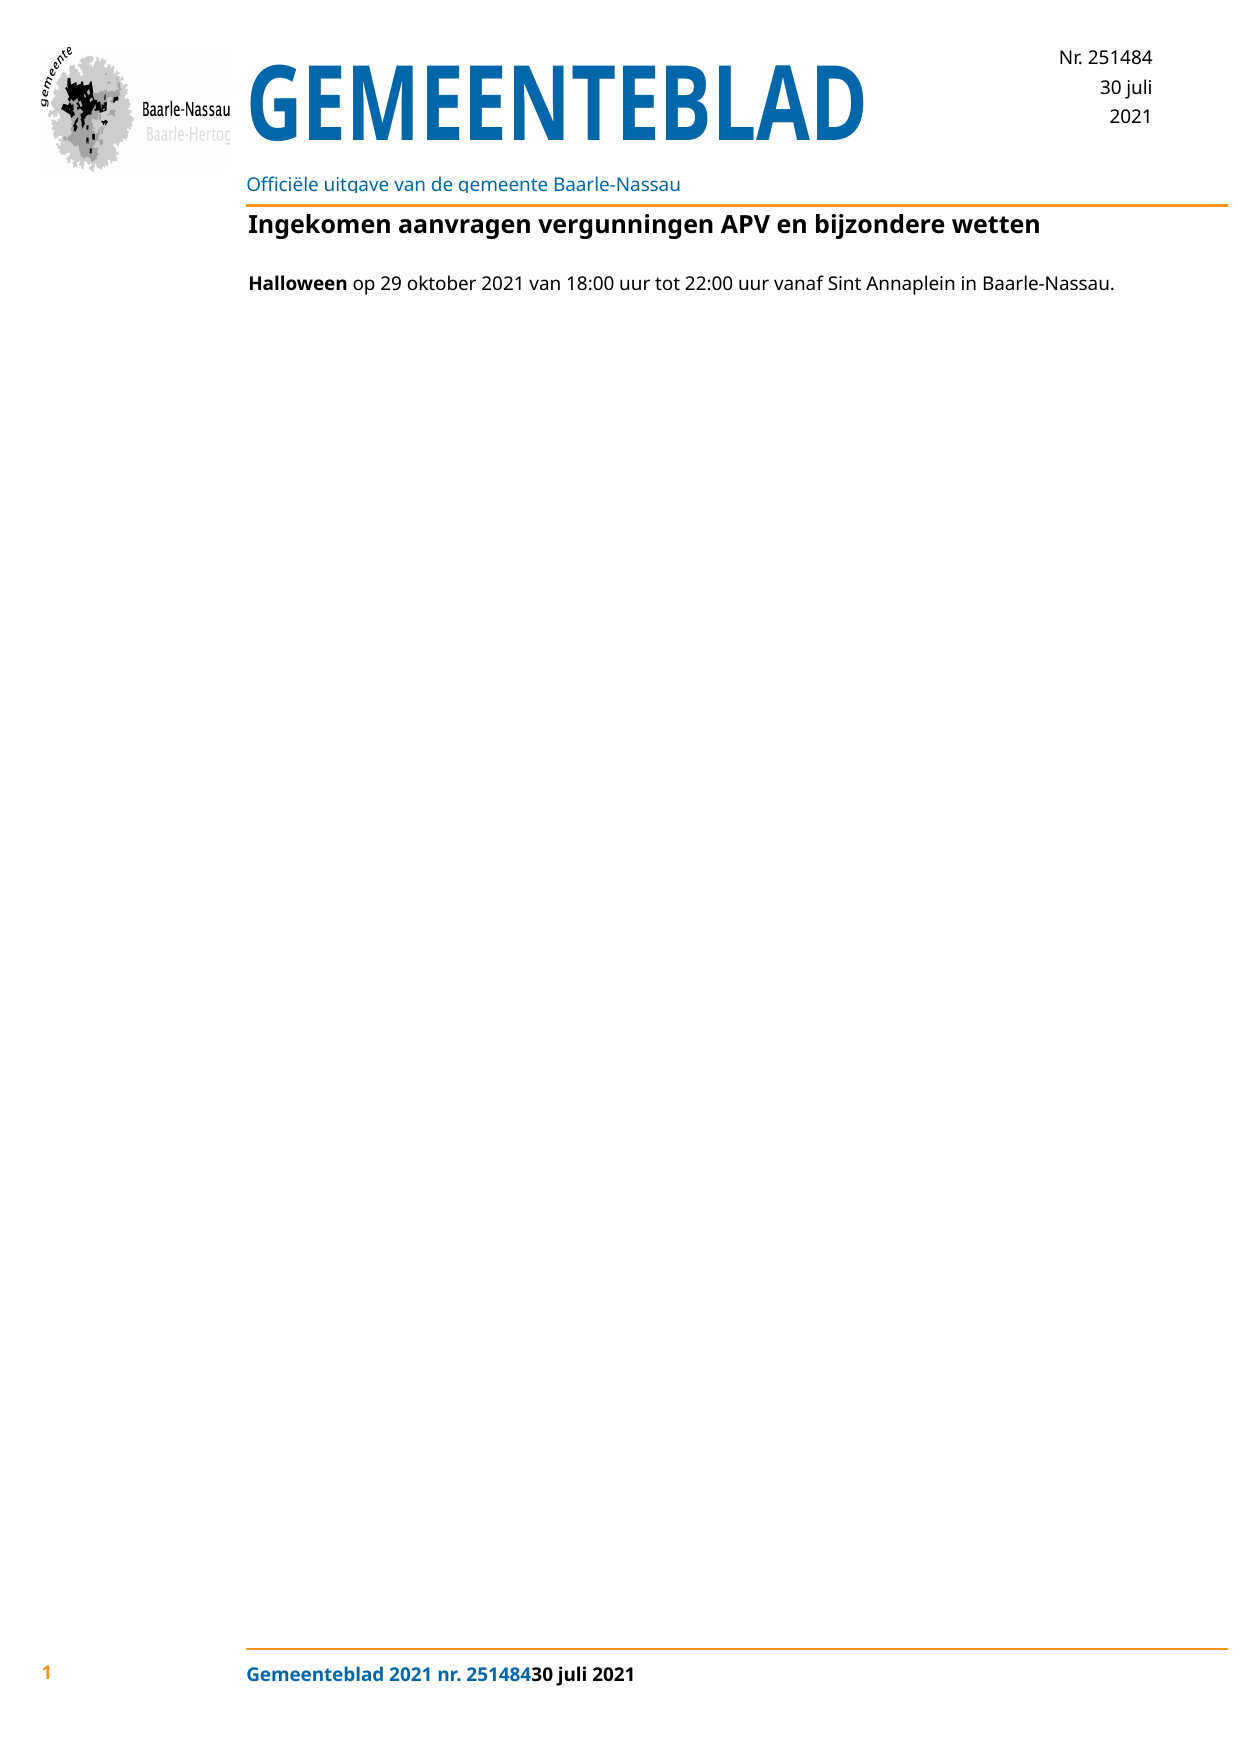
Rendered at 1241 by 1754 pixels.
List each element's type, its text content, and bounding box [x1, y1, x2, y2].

picture [41, 47, 231, 172]
text Halloween op 29 oktober 2021 van 18:00 uur tot 22:00 uur vanaf Sint Annaplein in Baarle-Nassau. [248, 270, 1152, 296]
text Ingekomen aanvragen vergunningen APV en bijzondere wetten [248, 207, 1152, 241]
